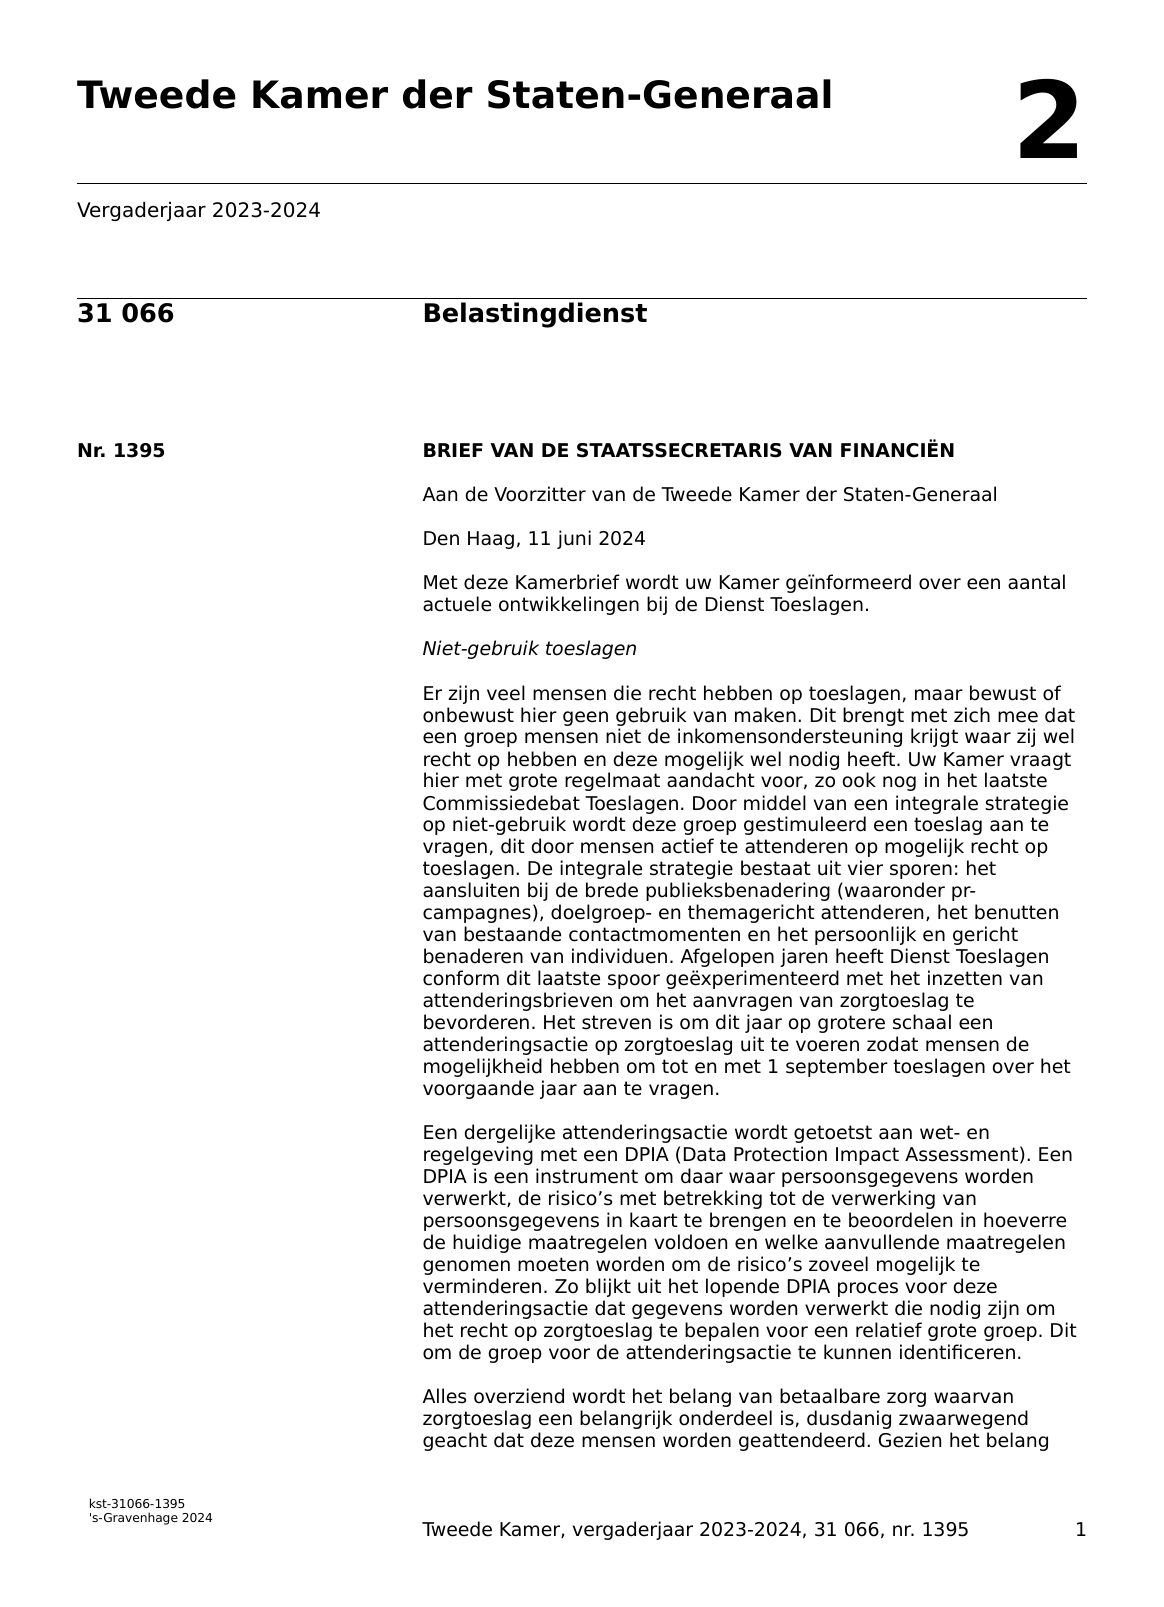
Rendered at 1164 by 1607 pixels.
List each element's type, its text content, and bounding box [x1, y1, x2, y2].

subtitle 31 066 Belastingdienst [77, 299, 1087, 329]
text Aan de Voorzitter van de Tweede Kamer der Staten-Generaal [422, 484, 1087, 506]
text kst-31066-1395 [88, 1497, 323, 1511]
text Alles overziend wordt het belang van betaalbare zorg waarvan zorgtoeslag een belangrijk onderdeel is, dusdanig zwaarwegend geacht dat deze mensen worden geattendeerd. Gezien het belang [422, 1386, 1087, 1452]
text Een dergelijke attenderingsactie wordt getoetst aan wet- en regelgeving met een DPIA (Data Protection Impact Assessment). Een DPIA is een instrument om daar waar persoonsgegevens worden verwerkt, de risico’s met betrekking tot de verwerking van persoonsgegevens in kaart te brengen en te beoordelen in hoeverre de huidige maatregelen voldoen en welke aanvullende maatregelen genomen moeten worden om de risico’s zoveel mogelijk te verminderen. Zo blijkt uit het lopende DPIA proces voor deze attenderingsactie dat gegevens worden verwerkt die nodig zijn om het recht op zorgtoeslag te bepalen voor een relatief grote groep. Dit om de groep voor de attenderingsactie te kunnen identificeren. [422, 1122, 1087, 1364]
subtitle Niet-gebruik toeslagen [422, 638, 1087, 660]
table_header 2 [886, 59, 1087, 183]
subtitle Nr. 1395 BRIEF VAN DE STAATSSECRETARIS VAN FINANCIËN [77, 440, 1087, 462]
table_cell Vergaderjaar 2023-2024 [77, 184, 1087, 298]
text Met deze Kamerbrief wordt uw Kamer geïnformeerd over een aantal actuele ontwikkelingen bij de Dienst Toeslagen. [422, 572, 1087, 616]
text 's-Gravenhage 2024 [88, 1511, 323, 1525]
table_header Tweede Kamer der Staten-Generaal [77, 59, 886, 183]
text Den Haag, 11 juni 2024 [422, 528, 1087, 550]
text Er zijn veel mensen die recht hebben op toeslagen, maar bewust of onbewust hier geen gebruik van maken. Dit brengt met zich mee dat een groep mensen niet de inkomensondersteuning krijgt waar zij wel recht op hebben en deze mogelijk wel nodig heeft. Uw Kamer vraagt hier met grote regelmaat aandacht voor, zo ook nog in het laatste Commissiedebat Toeslagen. Door middel van een integrale strategie op niet-gebruik wordt deze groep gestimuleerd een toeslag aan te vragen, dit door mensen actief te attenderen op mogelijk recht op toeslagen. De integrale strategie bestaat uit vier sporen: het aansluiten bij de brede publieksbenadering (waaronder pr-campagnes), doelgroep- en themagericht attenderen, het benutten van bestaande contactmomenten en het persoonlijk en gericht benaderen van individuen. Afgelopen jaren heeft Dienst Toeslagen conform dit laatste spoor geëxperimenteerd met het inzetten van attenderingsbrieven om het aanvragen van zorgtoeslag te bevorderen. Het streven is om dit jaar op grotere schaal een attenderingsactie op zorgtoeslag uit te voeren zodat mensen de mogelijkheid hebben om tot en met 1 september toeslagen over het voorgaande jaar aan te vragen. [422, 682, 1087, 1100]
